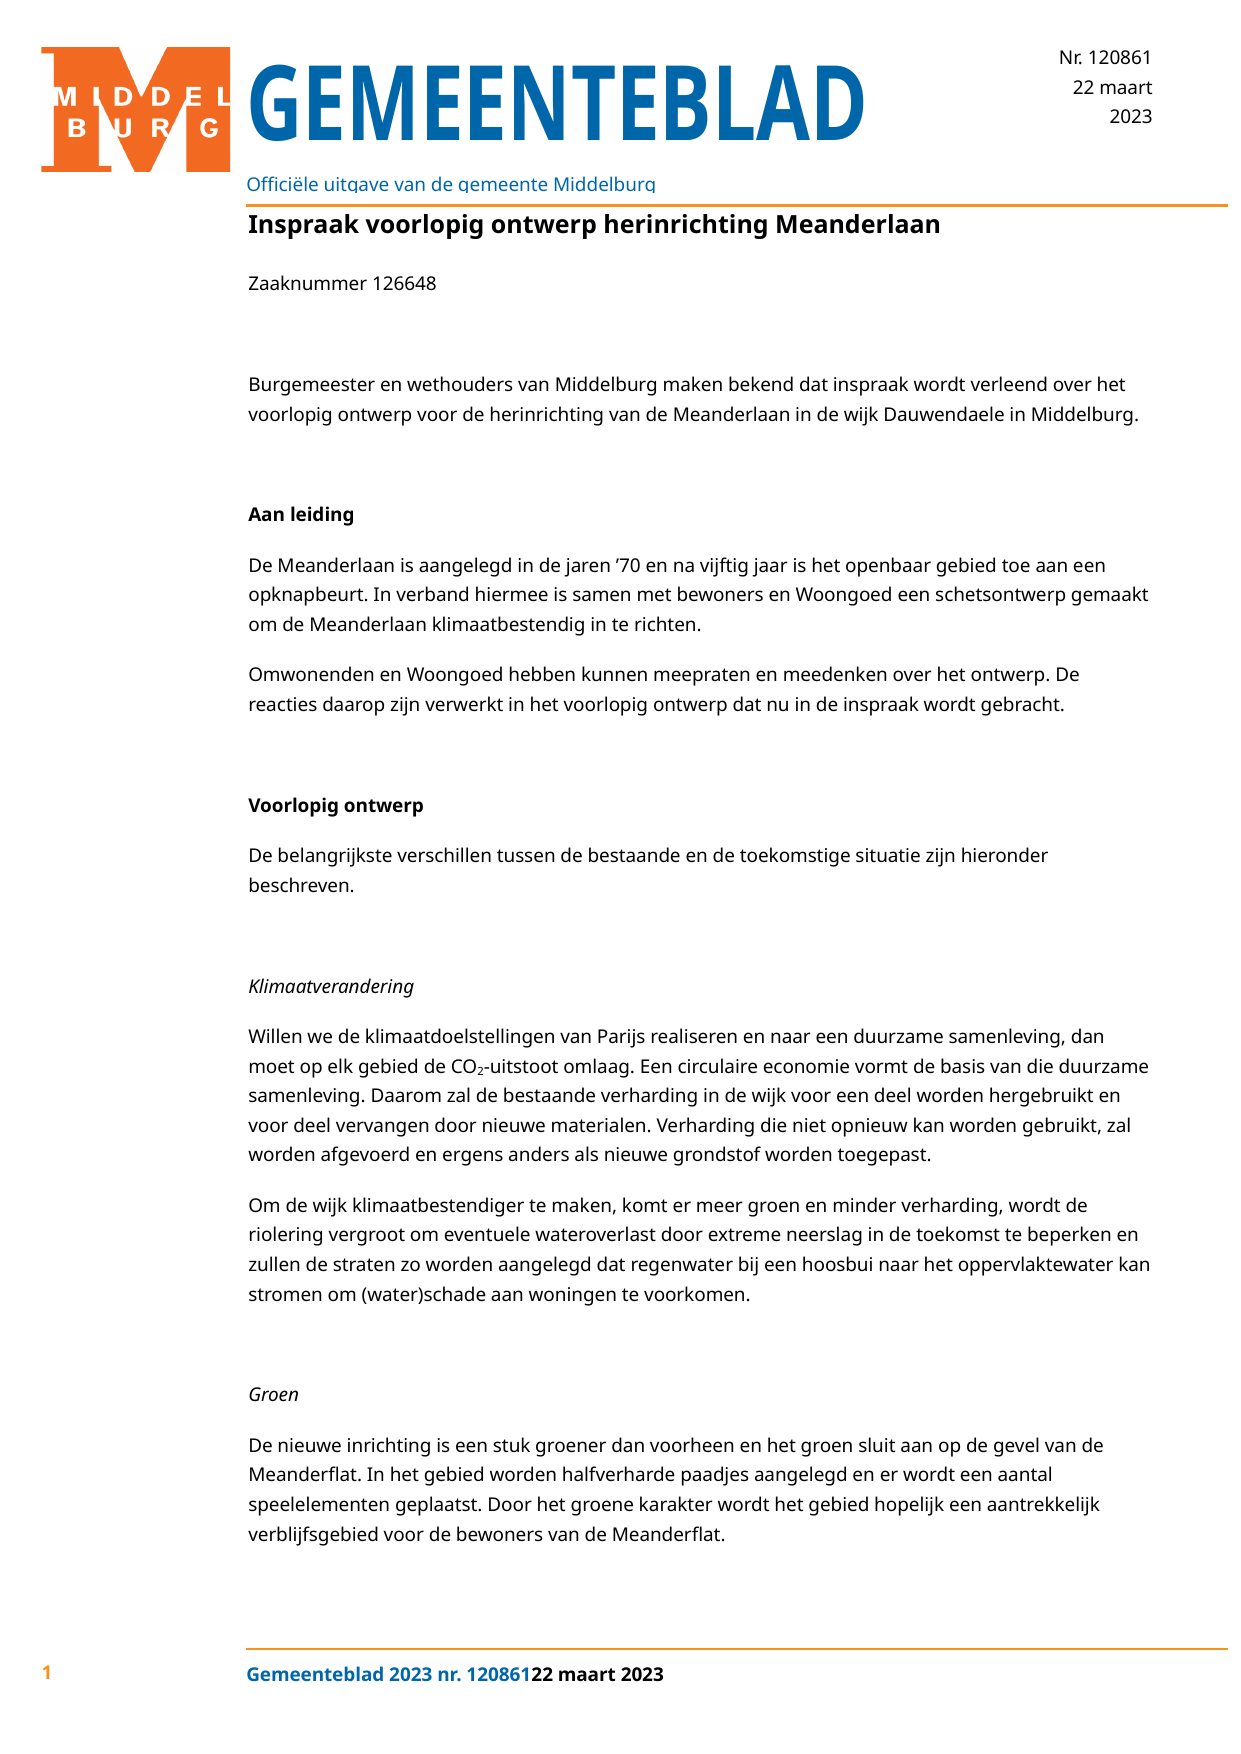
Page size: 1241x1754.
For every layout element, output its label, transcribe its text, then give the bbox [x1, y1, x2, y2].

text Inspraak voorlopig ontwerp herinrichting Meanderlaan [248, 207, 1152, 241]
text Burgemeester en wethouders van Middelburg maken bekend dat inspraak wordt verleend over het voorlopig ontwerp voor de herinrichting van de Meanderlaan in de wijk Dauwendaele in Middelburg. [248, 371, 1152, 426]
text Klimaatverandering [248, 973, 1152, 998]
text Omwonenden en Woongoed hebben kunnen meepraten en meedenken over het ontwerp. De reacties daarop zijn verwerkt in het voorlopig ontwerp dat nu in de inspraak wordt gebracht. [248, 662, 1152, 717]
text Om de wijk klimaatbestendiger te maken, komt er meer groen en minder verharding, wordt de riolering vergroot om eventuele wateroverlast door extreme neerslag in de toekomst te beperken en zullen de straten zo worden aangelegd dat regenwater bij een hoosbui naar het oppervlaktewater kan stromen om (water)schade aan woningen te voorkomen. [248, 1192, 1152, 1306]
text Zaaknummer 126648 [248, 270, 1152, 296]
text De belangrijkste verschillen tussen de bestaande en de toekomstige situatie zijn hieronder beschreven. [248, 842, 1152, 898]
text De nieuwe inrichting is een stuk groener dan voorheen en het groen sluit aan op de gevel van de Meanderflat. In het gebied worden halfverharde paadjes aangelegd en er wordt een aantal speelelementen geplaatst. Door het groene karakter wordt het gebied hopelijk een aantrekkelijk verblijfsgebied voor de bewoners van de Meanderflat. [248, 1432, 1152, 1546]
text De Meanderlaan is aangelegd in de jaren ’70 en na vijftig jaar is het openbaar gebied toe aan een opknapbeurt. In verband hiermee is samen met bewoners en Woongoed een schetsontwerp gemaakt om de Meanderlaan klimaatbestendig in te richten. [248, 552, 1152, 637]
text Voorlopig ontwerp [248, 792, 1152, 818]
text Aan leiding [248, 502, 1152, 527]
text Groen [248, 1382, 1152, 1407]
text Willen we de klimaatdoelstellingen van Parijs realiseren en naar een duurzame samenleving, dan moet op elk gebied de CO2-uitstoot omlaag. Een circulaire economie vormt de basis van die duurzame samenleving. Daarom zal de bestaande verharding in de wijk voor een deel worden hergebruikt en voor deel vervangen door nieuwe materialen. Verharding die niet opnieuw kan worden gebruikt, zal worden afgevoerd en ergens anders als nieuwe grondstof worden toegepast. [248, 1023, 1152, 1167]
picture [41, 47, 231, 172]
